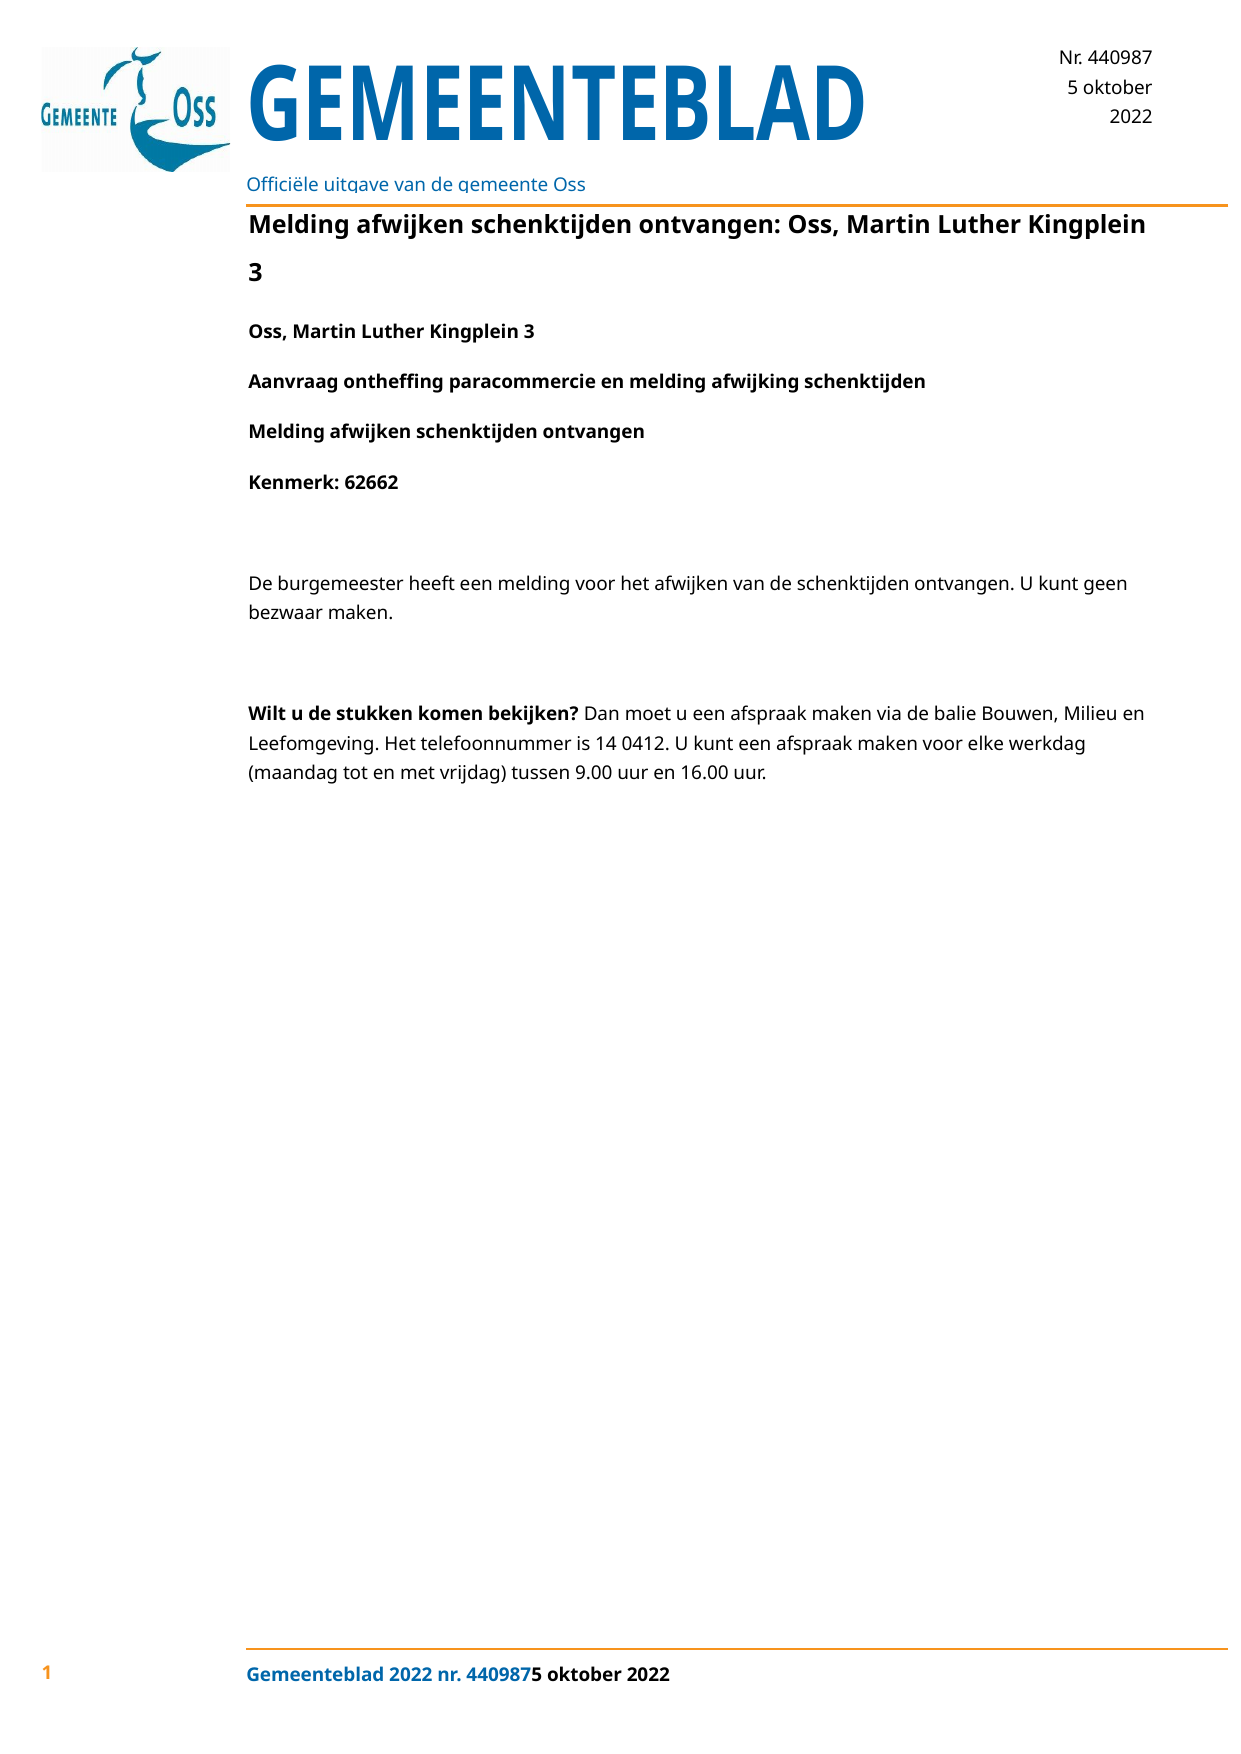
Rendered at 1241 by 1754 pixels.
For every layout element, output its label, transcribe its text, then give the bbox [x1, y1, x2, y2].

text Oss, Martin Luther Kingplein 3 [248, 318, 1152, 344]
text Wilt u de stukken komen bekijken? Dan moet u een afspraak maken via de balie Bouwen, Milieu en Leefomgeving. Het telefoonnummer is 14 0412. U kunt een afspraak maken voor elke werkdag (maandag tot en met vrijdag) tussen 9.00 uur en 16.00 uur. [248, 700, 1152, 785]
text De burgemeester heeft een melding voor het afwijken van de schenktijden ontvangen. U kunt geen bezwaar maken. [248, 570, 1152, 625]
text Melding afwijken schenktijden ontvangen [248, 419, 1152, 444]
text Aanvraag ontheffing paracommercie en melding afwijking schenktijden [248, 368, 1152, 394]
text Melding afwijken schenktijden ontvangen: Oss, Martin Luther Kingplein 3 [248, 207, 1152, 288]
picture [41, 47, 231, 172]
text Kenmerk: 62662 [248, 469, 1152, 495]
